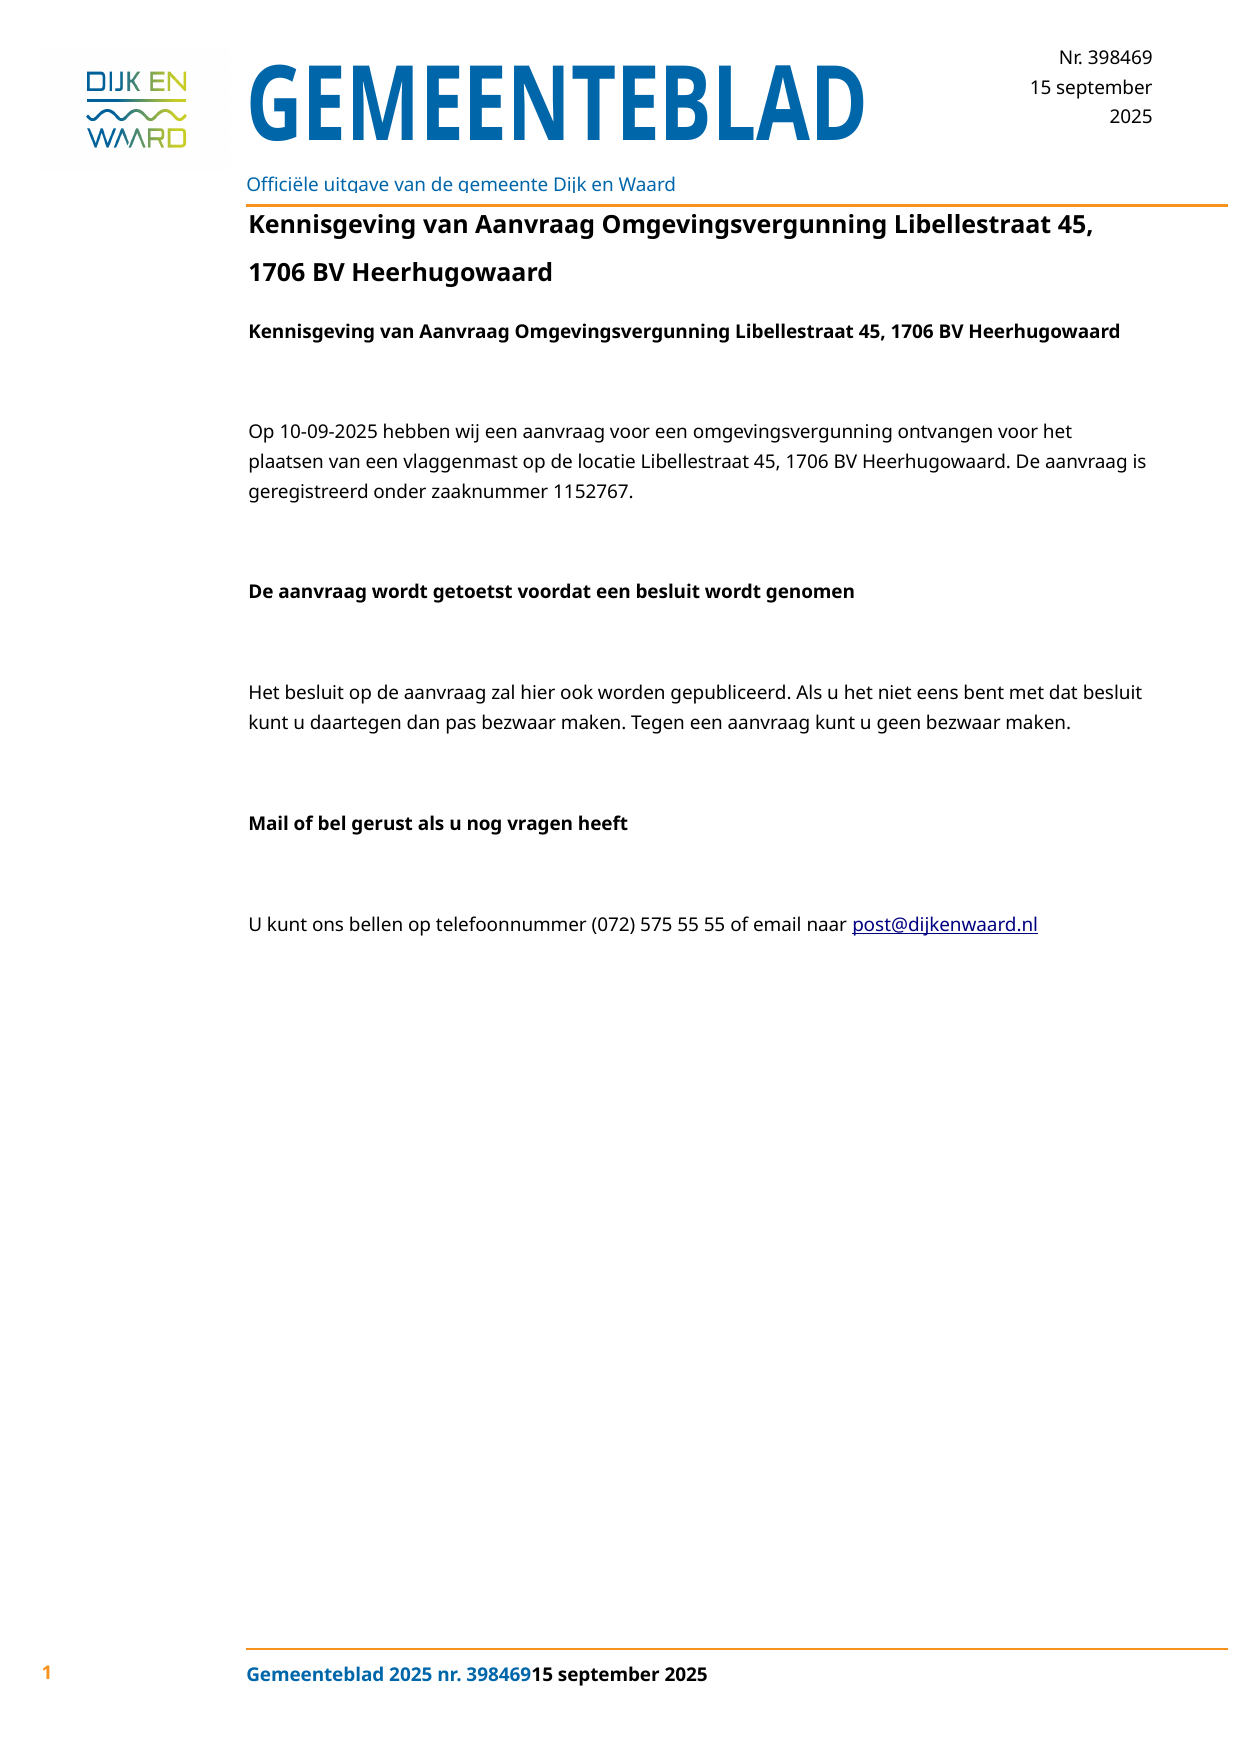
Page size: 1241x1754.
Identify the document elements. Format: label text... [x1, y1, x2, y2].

text Kennisgeving van Aanvraag Omgevingsvergunning Libellestraat 45, 1706 BV Heerhugowaard [248, 318, 1152, 344]
picture [41, 47, 231, 172]
text Mail of bel gerust als u nog vragen heeft [248, 810, 1152, 836]
text De aanvraag wordt getoetst voordat een besluit wordt genomen [248, 579, 1152, 604]
text Het besluit op de aanvraag zal hier ook worden gepubliceerd. Als u het niet eens bent met dat besluit kunt u daartegen dan pas bezwaar maken. Tegen een aanvraag kunt u geen bezwaar maken. [248, 679, 1152, 735]
text Kennisgeving van Aanvraag Omgevingsvergunning Libellestraat 45, 1706 BV Heerhugowaard [248, 207, 1152, 288]
text U kunt ons bellen op telefoonnummer (072) 575 55 55 of email naar post@dijkenwaard.nl [248, 911, 1152, 937]
text Op 10-09-2025 hebben wij een aanvraag voor een omgevingsvergunning ontvangen voor het plaatsen van een vlaggenmast op de locatie Libellestraat 45, 1706 BV Heerhugowaard. De aanvraag is geregistreerd onder zaaknummer 1152767. [248, 419, 1152, 504]
